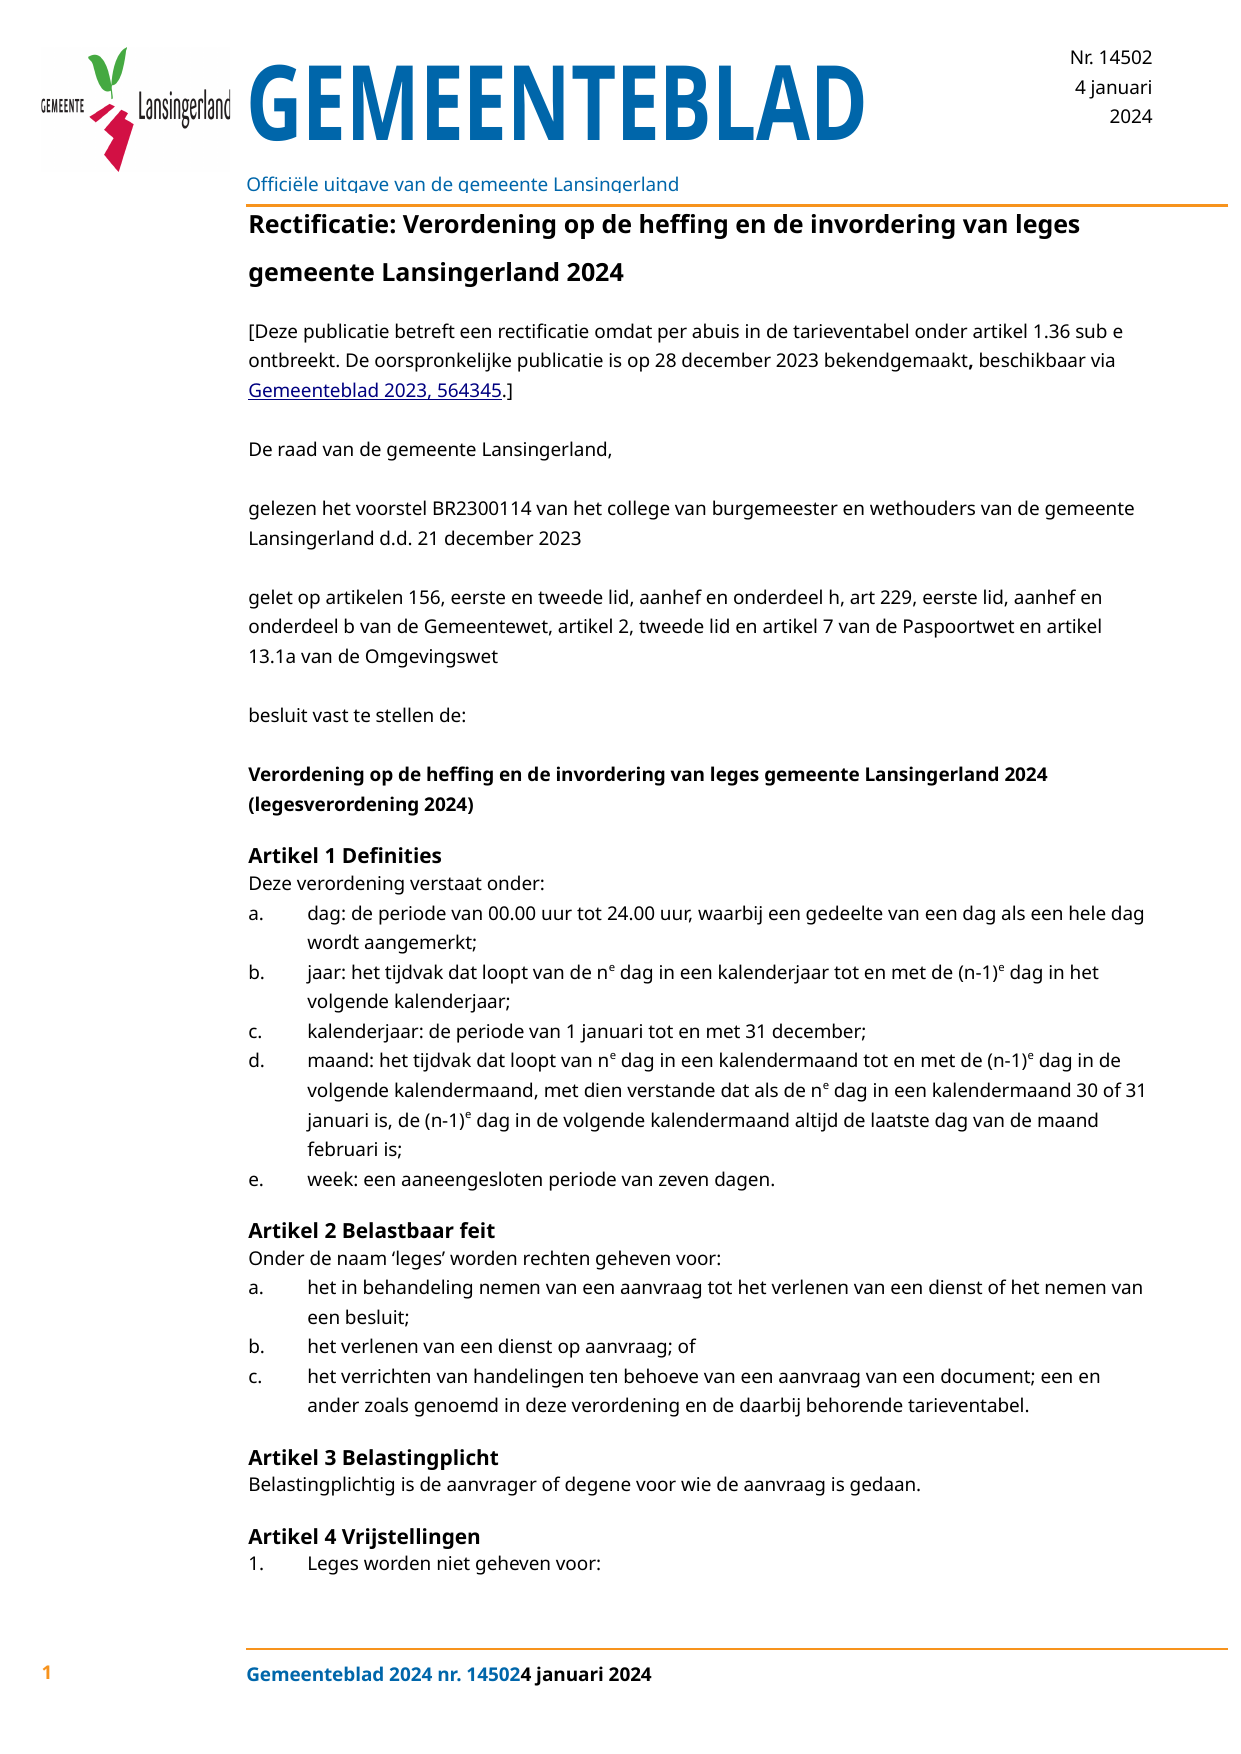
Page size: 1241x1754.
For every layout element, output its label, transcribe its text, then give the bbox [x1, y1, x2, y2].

text Belastingplichtig is de aanvrager of degene voor wie de aanvraag is gedaan. [248, 1472, 1152, 1497]
list maand: het tijdvak dat loopt van ne dag in een kalendermaand tot en met de (n-1)e dag in de volgende kalendermaand, met dien verstande dat als de ne dag in een kalendermaand 30 of 31 januari is, de (n-1)e dag in de volgende kalendermaand altijd de laatste dag van de maand februari is; [248, 1048, 1152, 1162]
list Leges worden niet geheven voor: [248, 1550, 1152, 1576]
text Artikel 2 Belastbaar feit [248, 1216, 1152, 1245]
text Artikel 4 Vrijstellingen [248, 1522, 1152, 1550]
text Rectificatie: Verordening op de heffing en de invordering van leges gemeente Lansingerland 2024 [248, 207, 1152, 288]
text Verordening op de heffing en de invordering van leges gemeente Lansingerland 2024 (legesverordening 2024) [248, 762, 1152, 817]
text [Deze publicatie betreft een rectificatie omdat per abuis in de tarieventabel onder artikel 1.36 sub e ontbreekt. De oorspronkelijke publicatie is op 28 december 2023 bekendgemaakt, beschikbaar via Gemeenteblad 2023, 564345.] [248, 318, 1152, 403]
text gelezen het voorstel BR2300114 van het college van burgemeester en wethouders van de gemeente Lansingerland d.d. 21 december 2023 [248, 495, 1152, 551]
list dag: de periode van 00.00 uur tot 24.00 uur, waarbij een gedeelte van een dag als een hele dag wordt aangemerkt; [248, 900, 1152, 955]
list het verlenen van een dienst op aanvraag; of [248, 1333, 1152, 1359]
list het in behandeling nemen van een aanvraag tot het verlenen van een dienst of het nemen van een besluit; [248, 1274, 1152, 1330]
text De raad van de gemeente Lansingerland, [248, 436, 1152, 462]
picture [41, 47, 231, 172]
list kalenderjaar: de periode van 1 januari tot en met 31 december; [248, 1018, 1152, 1044]
text besluit vast te stellen de: [248, 702, 1152, 728]
list week: een aaneengesloten periode van zeven dagen. [248, 1166, 1152, 1192]
text Artikel 1 Definities [248, 842, 1152, 870]
text Artikel 3 Belastingplicht [248, 1443, 1152, 1472]
text Deze verordening verstaat onder: [248, 870, 1152, 896]
list het verrichten van handelingen ten behoeve van een aanvraag van een document; een en ander zoals genoemd in deze verordening en de daarbij behorende tarieventabel. [248, 1363, 1152, 1418]
text gelet op artikelen 156, eerste en tweede lid, aanhef en onderdeel h, art 229, eerste lid, aanhef en onderdeel b van de Gemeentewet, artikel 2, tweede lid en artikel 7 van de Paspoortwet en artikel 13.1a van de Omgevingswet [248, 584, 1152, 669]
list jaar: het tijdvak dat loopt van de ne dag in een kalenderjaar tot en met de (n-1)e dag in het volgende kalenderjaar; [248, 959, 1152, 1014]
text Onder de naam ‘leges’ worden rechten geheven voor: [248, 1245, 1152, 1271]
